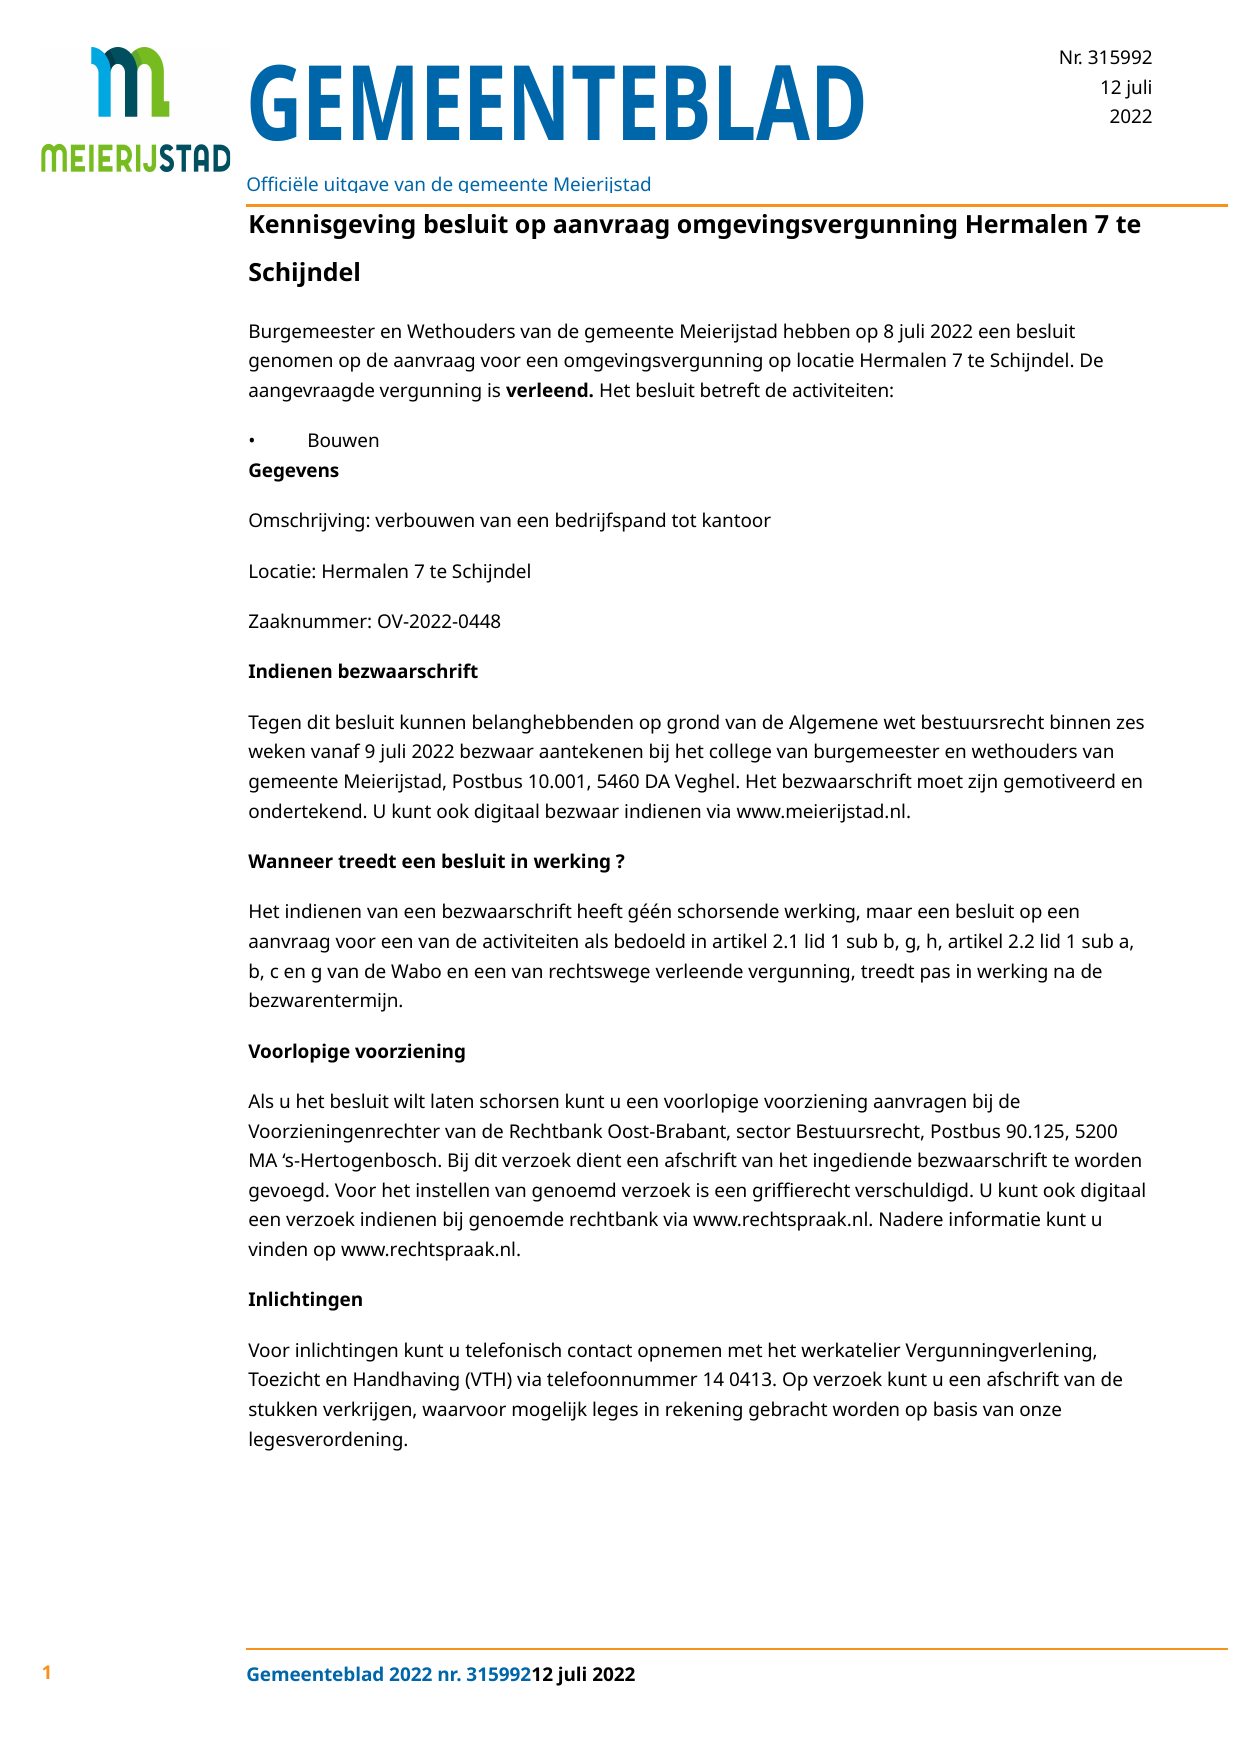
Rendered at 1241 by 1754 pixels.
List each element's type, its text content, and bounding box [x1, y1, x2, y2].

text Omschrijving: verbouwen van een bedrijfspand tot kantoor [248, 507, 1152, 533]
text Tegen dit besluit kunnen belanghebbenden op grond van de Algemene wet bestuursrecht binnen zes weken vanaf 9 juli 2022 bezwaar aantekenen bij het college van burgemeester en wethouders van gemeente Meierijstad, Postbus 10.001, 5460 DA Veghel. Het bezwaarschrift moet zijn gemotiveerd en ondertekend. U kunt ook digitaal bezwaar indienen via www.meierijstad.nl. [248, 709, 1152, 824]
text Inlichtingen [248, 1287, 1152, 1312]
text Kennisgeving besluit op aanvraag omgevingsvergunning Hermalen 7 te Schijndel [248, 207, 1152, 288]
text Zaaknummer: OV-2022-0448 [248, 608, 1152, 634]
text Indienen bezwaarschrift [248, 659, 1152, 684]
list Bouwen [248, 427, 1152, 453]
text Als u het besluit wilt laten schorsen kunt u een voorlopige voorziening aanvragen bij de Voorzieningenrechter van de Rechtbank Oost-Brabant, sector Bestuursrecht, Postbus 90.125, 5200 MA ‘s-Hertogenbosch. Bij dit verzoek dient een afschrift van het ingediende bezwaarschrift te worden gevoegd. Voor het instellen van genoemd verzoek is een griffierecht verschuldigd. U kunt ook digitaal een verzoek indienen bij genoemde rechtbank via www.rechtspraak.nl. Nadere informatie kunt u vinden op www.rechtspraak.nl. [248, 1088, 1152, 1262]
text Gegevens [248, 457, 1152, 483]
text Wanneer treedt een besluit in werking ? [248, 848, 1152, 874]
text Voorlopige voorziening [248, 1038, 1152, 1064]
text Burgemeester en Wethouders van de gemeente Meierijstad hebben op 8 juli 2022 een besluit genomen op de aanvraag voor een omgevingsvergunning op locatie Hermalen 7 te Schijndel. De aangevraagde vergunning is verleend. Het besluit betreft de activiteiten: [248, 318, 1152, 403]
text Locatie: Hermalen 7 te Schijndel [248, 558, 1152, 584]
text Voor inlichtingen kunt u telefonisch contact opnemen met het werkatelier Vergunningverlening, Toezicht en Handhaving (VTH) via telefoonnummer 14 0413. Op verzoek kunt u een afschrift van de stukken verkrijgen, waarvoor mogelijk leges in rekening gebracht worden op basis van onze legesverordening. [248, 1337, 1152, 1452]
text Het indienen van een bezwaarschrift heeft géén schorsende werking, maar een besluit op een aanvraag voor een van de activiteiten als bedoeld in artikel 2.1 lid 1 sub b, g, h, artikel 2.2 lid 1 sub a, b, c en g van de Wabo en een van rechtswege verleende vergunning, treedt pas in werking na de bezwarentermijn. [248, 899, 1152, 1013]
picture [41, 47, 231, 172]
